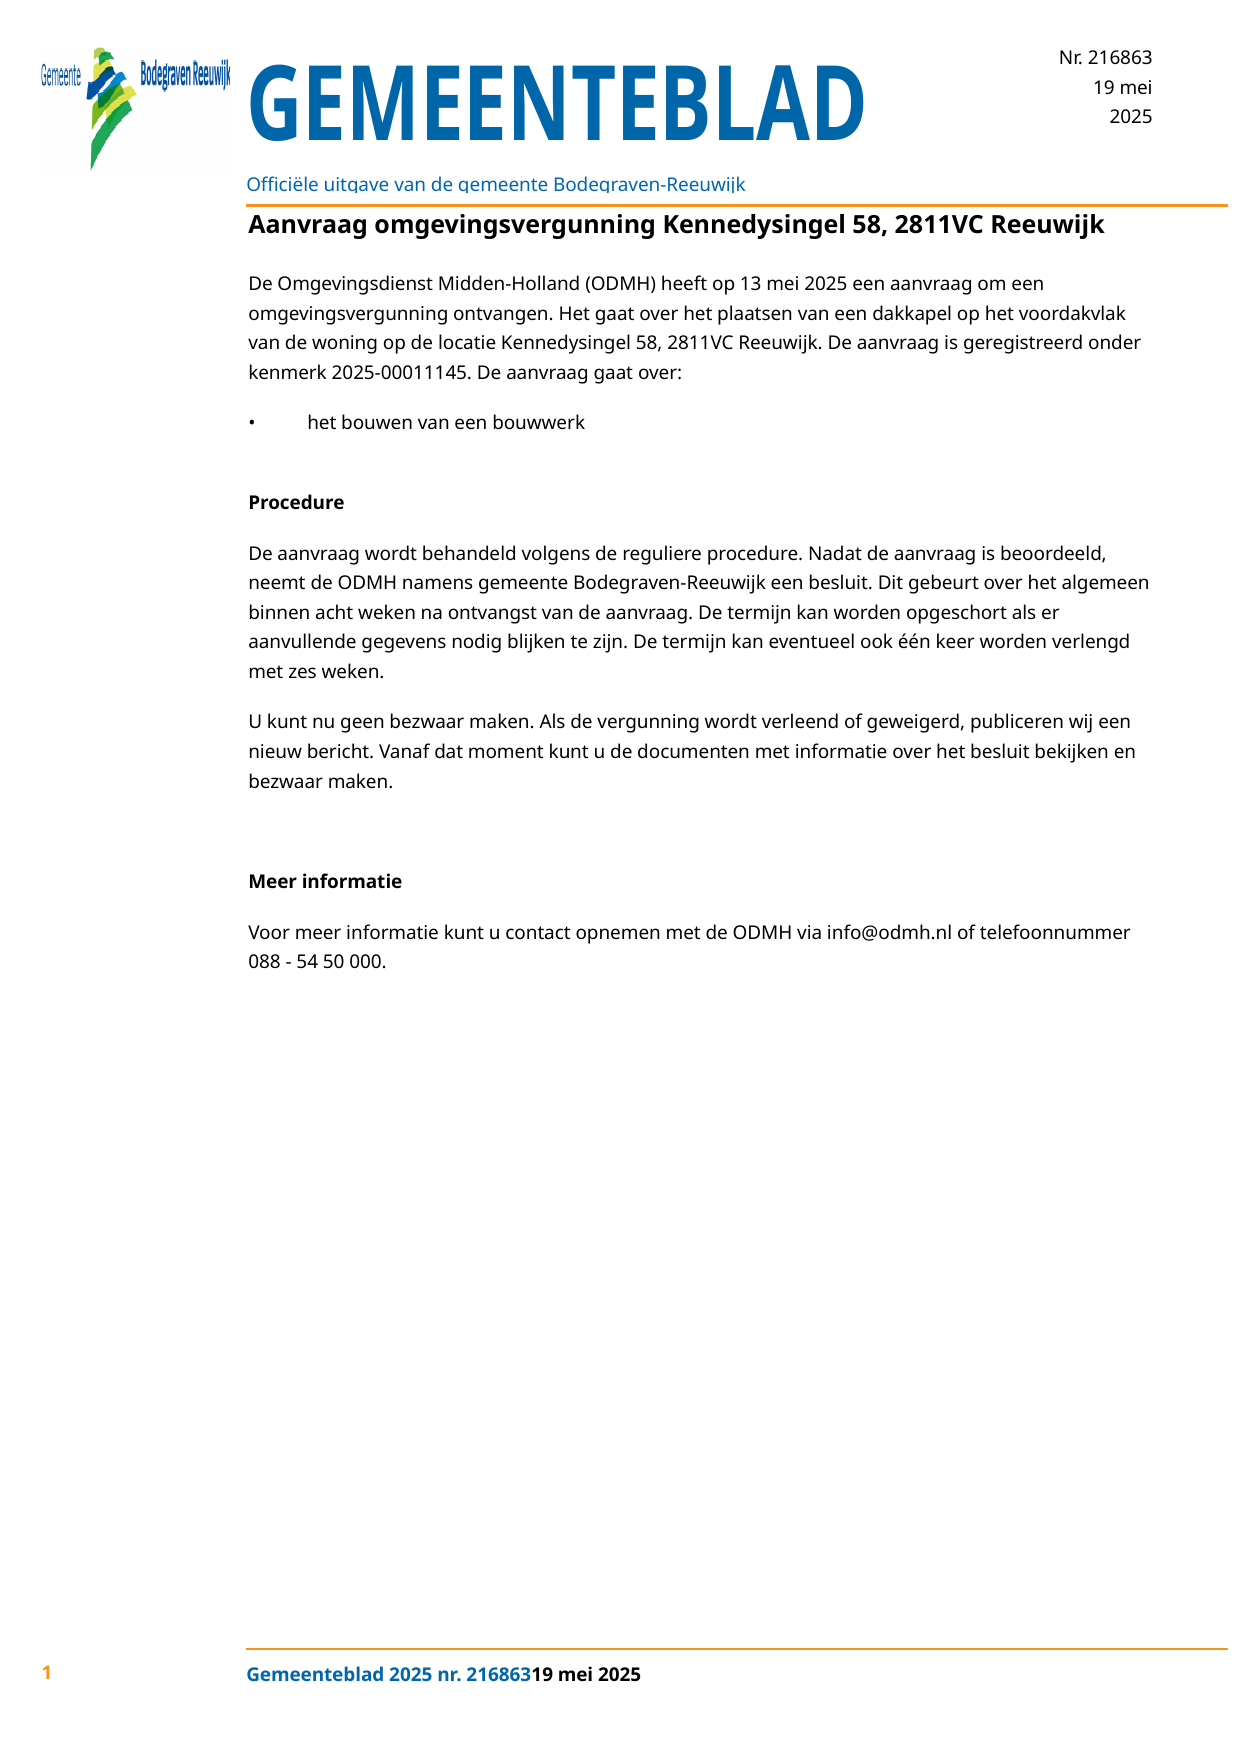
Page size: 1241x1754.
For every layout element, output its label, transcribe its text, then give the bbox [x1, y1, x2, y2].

text De aanvraag wordt behandeld volgens de reguliere procedure. Nadat de aanvraag is beoordeeld, neemt de ODMH namens gemeente Bodegraven-Reeuwijk een besluit. Dit gebeurt over het algemeen binnen acht weken na ontvangst van de aanvraag. De termijn kan worden opgeschort als er aanvullende gegevens nodig blijken te zijn. De termijn kan eventueel ook één keer worden verlengd met zes weken. [248, 540, 1152, 684]
text De Omgevingsdienst Midden-Holland (ODMH) heeft op 13 mei 2025 een aanvraag om een omgevingsvergunning ontvangen. Het gaat over het plaatsen van een dakkapel op het voordakvlak van de woning op de locatie Kennedysingel 58, 2811VC Reeuwijk. De aanvraag is geregistreerd onder kenmerk 2025-00011145. De aanvraag gaat over: [248, 270, 1152, 385]
text U kunt nu geen bezwaar maken. Als de vergunning wordt verleend of geweigerd, publiceren wij een nieuw bericht. Vanaf dat moment kunt u de documenten met informatie over het besluit bekijken en bezwaar maken. [248, 709, 1152, 793]
text Aanvraag omgevingsvergunning Kennedysingel 58, 2811VC Reeuwijk [248, 207, 1152, 241]
text Procedure [248, 489, 1152, 515]
text Meer informatie [248, 869, 1152, 894]
list het bouwen van een bouwwerk [248, 409, 1152, 435]
text Voor meer informatie kunt u contact opnemen met de ODMH via info@odmh.nl of telefoonnummer 088 - 54 50 000. [248, 919, 1152, 974]
picture [41, 47, 231, 172]
